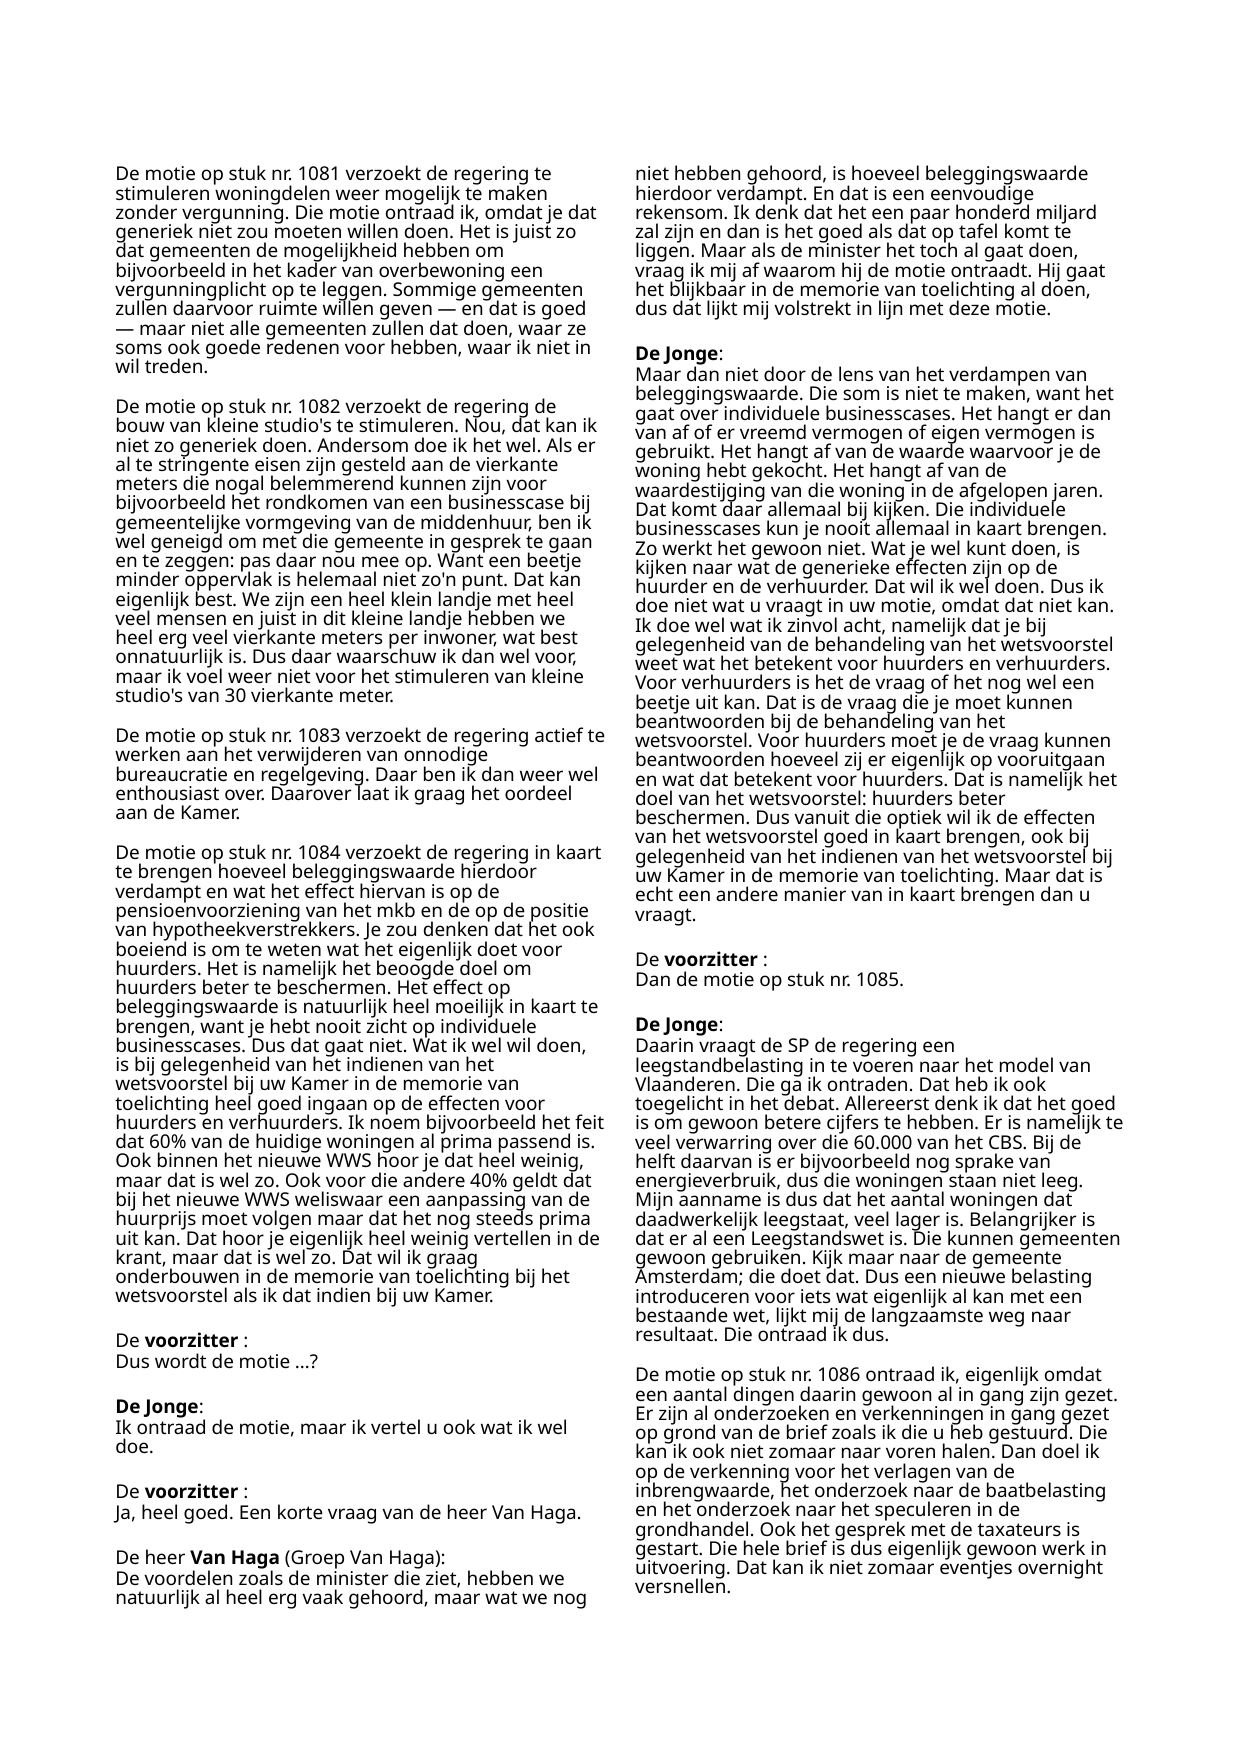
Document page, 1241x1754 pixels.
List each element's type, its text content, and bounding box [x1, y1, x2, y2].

text De Jonge: [115, 1393, 605, 1419]
text De voorzitter : [115, 1478, 605, 1504]
text Daarin vraagt de SP de regering een leegstandbelasting in te voeren naar het model van Vlaanderen. Die ga ik ontraden. Dat heb ik ook toegelicht in het debat. Allereerst denk ik dat het goed is om gewoon betere cijfers te hebben. Er is namelijk te veel verwarring over die 60.000 van het CBS. Bij de helft daarvan is er bijvoorbeeld nog sprake van energieverbruik, dus die woningen staan niet leeg. Mijn aanname is dus dat het aantal woningen dat daadwerkelijk leegstaat, veel lager is. Belangrijker is dat er al een Leegstandswet is. Die kunnen gemeenten gewoon gebruiken. Kijk maar naar de gemeente Amsterdam; die doet dat. Dus een nieuwe belasting introduceren voor iets wat eigenlijk al kan met een bestaande wet, lijkt mij de langzaamste weg naar resultaat. Die ontraad ik dus. [635, 1037, 1125, 1346]
text De voordelen zoals de minister die ziet, hebben we natuurlijk al heel erg vaak gehoord, maar wat we nog [115, 1570, 605, 1608]
text De voorzitter : [635, 946, 1125, 971]
text De Jonge: [635, 1012, 1125, 1037]
text De motie op stuk nr. 1081 verzoekt de regering te stimuleren woningdelen weer mogelijk te maken zonder vergunning. Die motie ontraad ik, omdat je dat generiek niet zou moeten willen doen. Het is juist zo dat gemeenten de mogelijkheid hebben om bijvoorbeeld in het kader van overbewoning een vergunningplicht op te leggen. Sommige gemeenten zullen daarvoor ruimte willen geven — en dat is goed — maar niet alle gemeenten zullen dat doen, waar ze soms ook goede redenen voor hebben, waar ik niet in wil treden. [115, 165, 605, 377]
text De motie op stuk nr. 1086 ontraad ik, eigenlijk omdat een aantal dingen daarin gewoon al in gang zijn gezet. Er zijn al onderzoeken en verkenningen in gang gezet op grond van de brief zoals ik die u heb gestuurd. Die kan ik ook niet zomaar naar voren halen. Dan doel ik op de verkenning voor het verlagen van de inbrengwaarde, het onderzoek naar de baatbelasting en het onderzoek naar het speculeren in de grondhandel. Ook het gesprek met de taxateurs is gestart. Die hele brief is dus eigenlijk gewoon werk in uitvoering. Dat kan ik niet zomaar eventjes overnight versnellen. [635, 1366, 1125, 1598]
text Dus wordt de motie …? [115, 1353, 605, 1372]
text niet hebben gehoord, is hoeveel beleggingswaarde hierdoor verdampt. En dat is een eenvoudige rekensom. Ik denk dat het een paar honderd miljard zal zijn en dan is het goed als dat op tafel komt te liggen. Maar als de minister het toch al gaat doen, vraag ik mij af waarom hij de motie ontraadt. Hij gaat het blijkbaar in de memorie van toelichting al doen, dus dat lijkt mij volstrekt in lijn met deze motie. [635, 165, 1125, 319]
text Dan de motie op stuk nr. 1085. [635, 971, 1125, 991]
text Ja, heel goed. Een korte vraag van de heer Van Haga. [115, 1504, 605, 1523]
text De motie op stuk nr. 1084 verzoekt de regering in kaart te brengen hoeveel beleggingswaarde hierdoor verdampt en wat het effect hiervan is op de pensioenvoorziening van het mkb en de op de positie van hypotheekverstrekkers. Je zou denken dat het ook boeiend is om te weten wat het eigenlijk doet voor huurders. Het is namelijk het beoogde doel om huurders beter te beschermen. Het effect op beleggingswaarde is natuurlijk heel moeilijk in kaart te brengen, want je hebt nooit zicht op individuele businesscases. Dus dat gaat niet. Wat ik wel wil doen, is bij gelegenheid van het indienen van het wetsvoorstel bij uw Kamer in de memorie van toelichting heel goed ingaan op de effecten voor huurders en verhuurders. Ik noem bijvoorbeeld het feit dat 60% van de huidige woningen al prima passend is. Ook binnen het nieuwe WWS hoor je dat heel weinig, maar dat is wel zo. Ook voor die andere 40% geldt dat bij het nieuwe WWS weliswaar een aanpassing van de huurprijs moet volgen maar dat het nog steeds prima uit kan. Dat hoor je eigenlijk heel weinig vertellen in de krant, maar dat is wel zo. Dat wil ik graag onderbouwen in de memorie van toelichting bij het wetsvoorstel als ik dat indien bij uw Kamer. [115, 844, 605, 1307]
text De heer Van Haga (Groep Van Haga): [115, 1544, 605, 1570]
text Ik ontraad de motie, maar ik vertel u ook wat ik wel doe. [115, 1419, 605, 1458]
text De voorzitter : [115, 1327, 605, 1353]
text De motie op stuk nr. 1082 verzoekt de regering de bouw van kleine studio's te stimuleren. Nou, dat kan ik niet zo generiek doen. Andersom doe ik het wel. Als er al te stringente eisen zijn gesteld aan de vierkante meters die nogal belemmerend kunnen zijn voor bijvoorbeeld het rondkomen van een businesscase bij gemeentelijke vormgeving van de middenhuur, ben ik wel geneigd om met die gemeente in gesprek te gaan en te zeggen: pas daar nou mee op. Want een beetje minder oppervlak is helemaal niet zo'n punt. Dat kan eigenlijk best. We zijn een heel klein landje met heel veel mensen en juist in dit kleine landje hebben we heel erg veel vierkante meters per inwoner, wat best onnatuurlijk is. Dus daar waarschuw ik dan wel voor, maar ik voel weer niet voor het stimuleren van kleine studio's van 30 vierkante meter. [115, 398, 605, 706]
text De motie op stuk nr. 1083 verzoekt de regering actief te werken aan het verwijderen van onnodige bureaucratie en regelgeving. Daar ben ik dan weer wel enthousiast over. Daarover laat ik graag het oordeel aan de Kamer. [115, 727, 605, 823]
text Maar dan niet door de lens van het verdampen van beleggingswaarde. Die som is niet te maken, want het gaat over individuele businesscases. Het hangt er dan van af of er vreemd vermogen of eigen vermogen is gebruikt. Het hangt af van de waarde waarvoor je de woning hebt gekocht. Het hangt af van de waardestijging van die woning in de afgelopen jaren. Dat komt daar allemaal bij kijken. Die individuele businesscases kun je nooit allemaal in kaart brengen. Zo werkt het gewoon niet. Wat je wel kunt doen, is kijken naar wat de generieke effecten zijn op de huurder en de verhuurder. Dat wil ik wel doen. Dus ik doe niet wat u vraagt in uw motie, omdat dat niet kan. Ik doe wel wat ik zinvol acht, namelijk dat je bij gelegenheid van de behandeling van het wetsvoorstel weet wat het betekent voor huurders en verhuurders. Voor verhuurders is het de vraag of het nog wel een beetje uit kan. Dat is de vraag die je moet kunnen beantwoorden bij de behandeling van het wetsvoorstel. Voor huurders moet je de vraag kunnen beantwoorden hoeveel zij er eigenlijk op vooruitgaan en wat dat betekent voor huurders. Dat is namelijk het doel van het wetsvoorstel: huurders beter beschermen. Dus vanuit die optiek wil ik de effecten van het wetsvoorstel goed in kaart brengen, ook bij gelegenheid van het indienen van het wetsvoorstel bij uw Kamer in de memorie van toelichting. Maar dat is echt een andere manier van in kaart brengen dan u vraagt. [635, 366, 1125, 925]
text De Jonge: [635, 340, 1125, 366]
